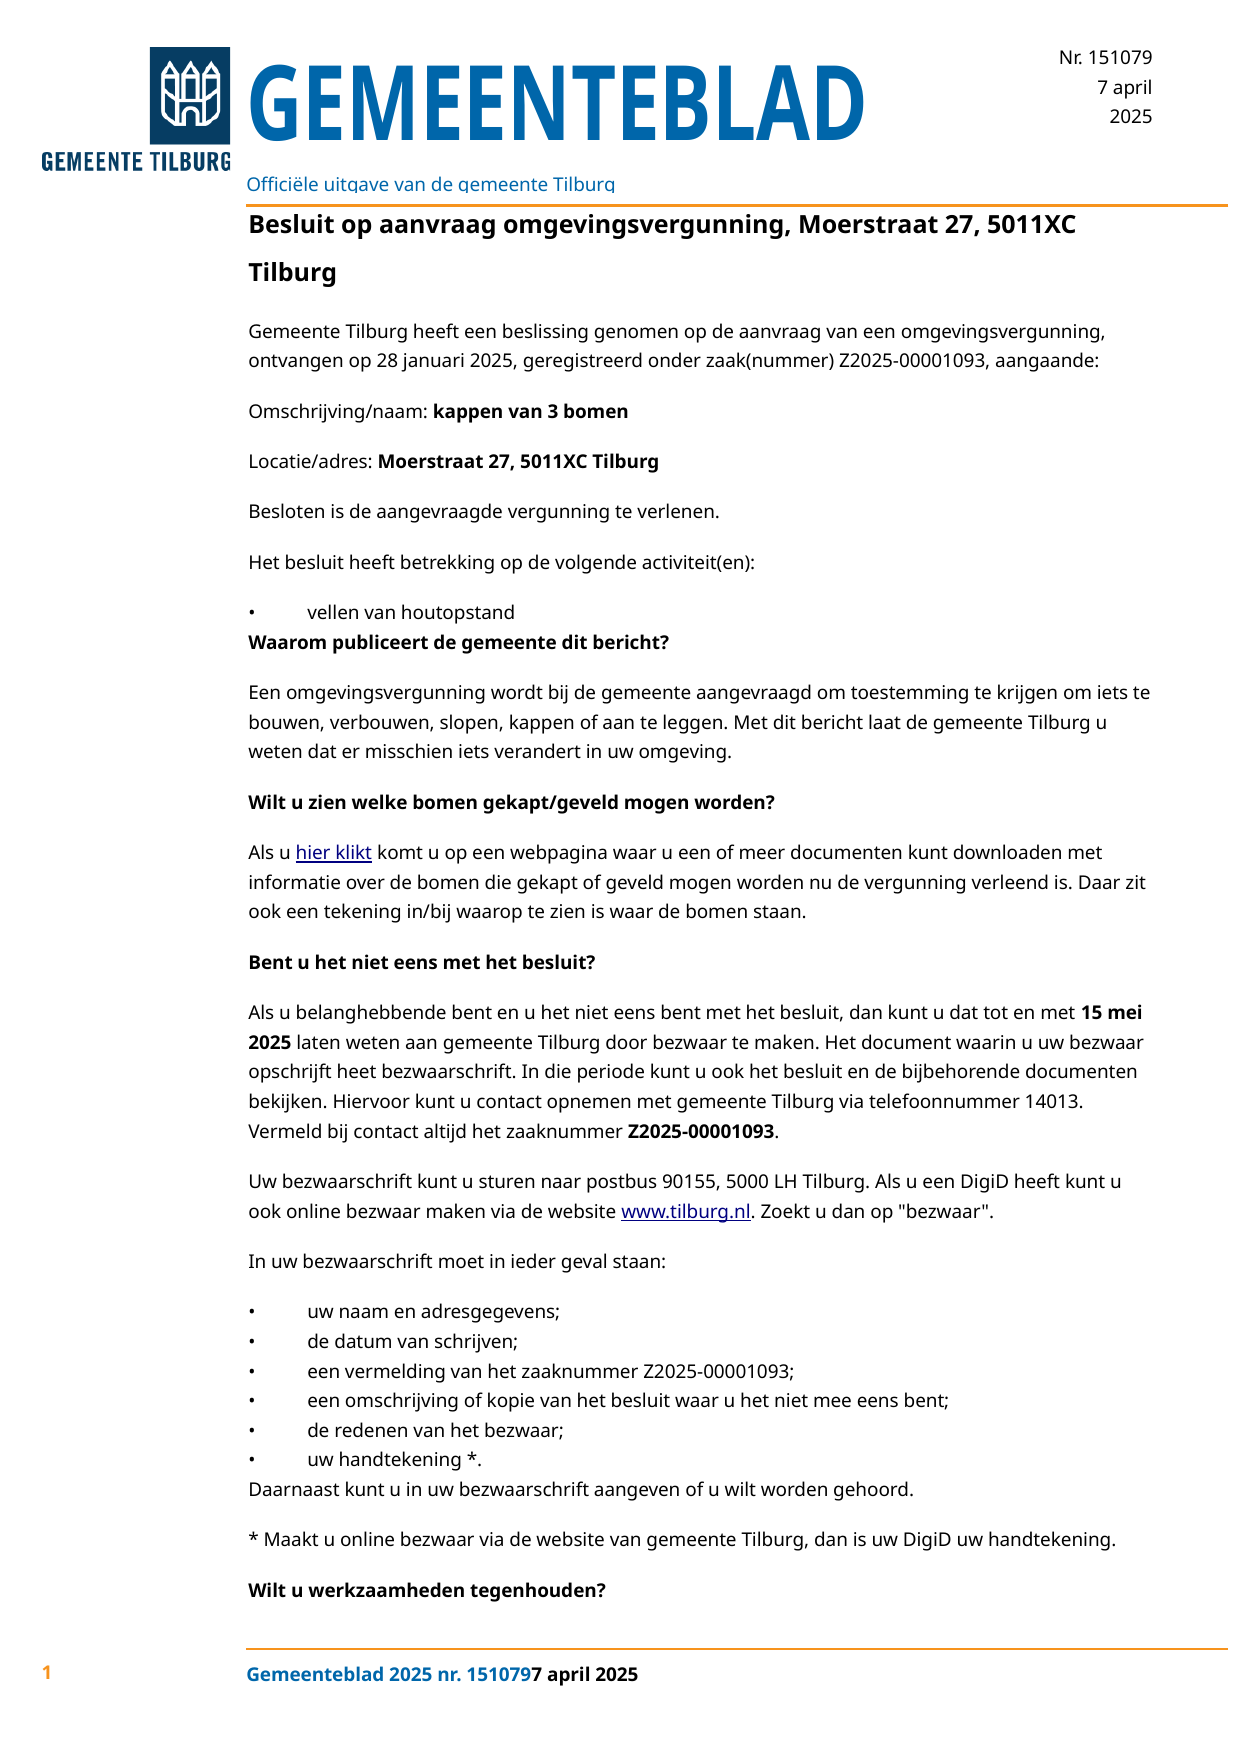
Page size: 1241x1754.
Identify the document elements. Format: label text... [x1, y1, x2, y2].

text Locatie/adres: Moerstraat 27, 5011XC Tilburg [248, 448, 1152, 474]
text Wilt u zien welke bomen gekapt/geveld mogen worden? [248, 789, 1152, 815]
text Een omgevingsvergunning wordt bij de gemeente aangevraagd om toestemming te krijgen om iets te bouwen, verbouwen, slopen, kappen of aan te leggen. Met dit bericht laat de gemeente Tilburg u weten dat er misschien iets verandert in uw omgeving. [248, 679, 1152, 764]
list de datum van schrijven; [248, 1328, 1152, 1354]
text Daarnaast kunt u in uw bezwaarschrift aangeven of u wilt worden gehoord. [248, 1476, 1152, 1502]
text In uw bezwaarschrift moet in ieder geval staan: [248, 1248, 1152, 1274]
text Wilt u werkzaamheden tegenhouden? [248, 1577, 1152, 1603]
picture [41, 47, 231, 172]
text Gemeente Tilburg heeft een beslissing genomen op de aanvraag van een omgevingsvergunning, ontvangen op 28 januari 2025, geregistreerd onder zaak(nummer) Z2025-00001093, aangaande: [248, 318, 1152, 373]
list vellen van houtopstand [248, 599, 1152, 625]
list uw naam en adresgegevens; [248, 1299, 1152, 1324]
text Uw bezwaarschrift kunt u sturen naar postbus 90155, 5000 LH Tilburg. Als u een DigiD heeft kunt u ook online bezwaar maken via de website www.tilburg.nl. Zoekt u dan op "bezwaar". [248, 1168, 1152, 1224]
list uw handtekening *. [248, 1447, 1152, 1472]
list een vermelding van het zaaknummer Z2025-00001093; [248, 1358, 1152, 1384]
text Waarom publiceert de gemeente dit bericht? [248, 629, 1152, 655]
text Omschrijving/naam: kappen van 3 bomen [248, 398, 1152, 424]
text Besloten is de aangevraagde vergunning te verlenen. [248, 499, 1152, 524]
text Als u belanghebbende bent en u het niet eens bent met het besluit, dan kunt u dat tot en met 15 mei 2025 laten weten aan gemeente Tilburg door bezwaar te maken. Het document waarin u uw bezwaar opschrijft heet bezwaarschrift. In die periode kunt u ook het besluit en de bijbehorende documenten bekijken. Hiervoor kunt u contact opnemen met gemeente Tilburg via telefoonnummer 14013. Vermeld bij contact altijd het zaaknummer Z2025-00001093. [248, 999, 1152, 1144]
list de redenen van het bezwaar; [248, 1417, 1152, 1443]
text Besluit op aanvraag omgevingsvergunning, Moerstraat 27, 5011XC Tilburg [248, 207, 1152, 288]
text * Maakt u online bezwaar via de website van gemeente Tilburg, dan is uw DigiD uw handtekening. [248, 1527, 1152, 1552]
text Bent u het niet eens met het besluit? [248, 949, 1152, 975]
list een omschrijving of kopie van het besluit waar u het niet mee eens bent; [248, 1387, 1152, 1413]
text Het besluit heeft betrekking op de volgende activiteit(en): [248, 549, 1152, 575]
text Als u hier klikt komt u op een webpagina waar u een of meer documenten kunt downloaden met informatie over de bomen die gekapt of geveld mogen worden nu de vergunning verleend is. Daar zit ook een tekening in/bij waarop te zien is waar de bomen staan. [248, 839, 1152, 924]
